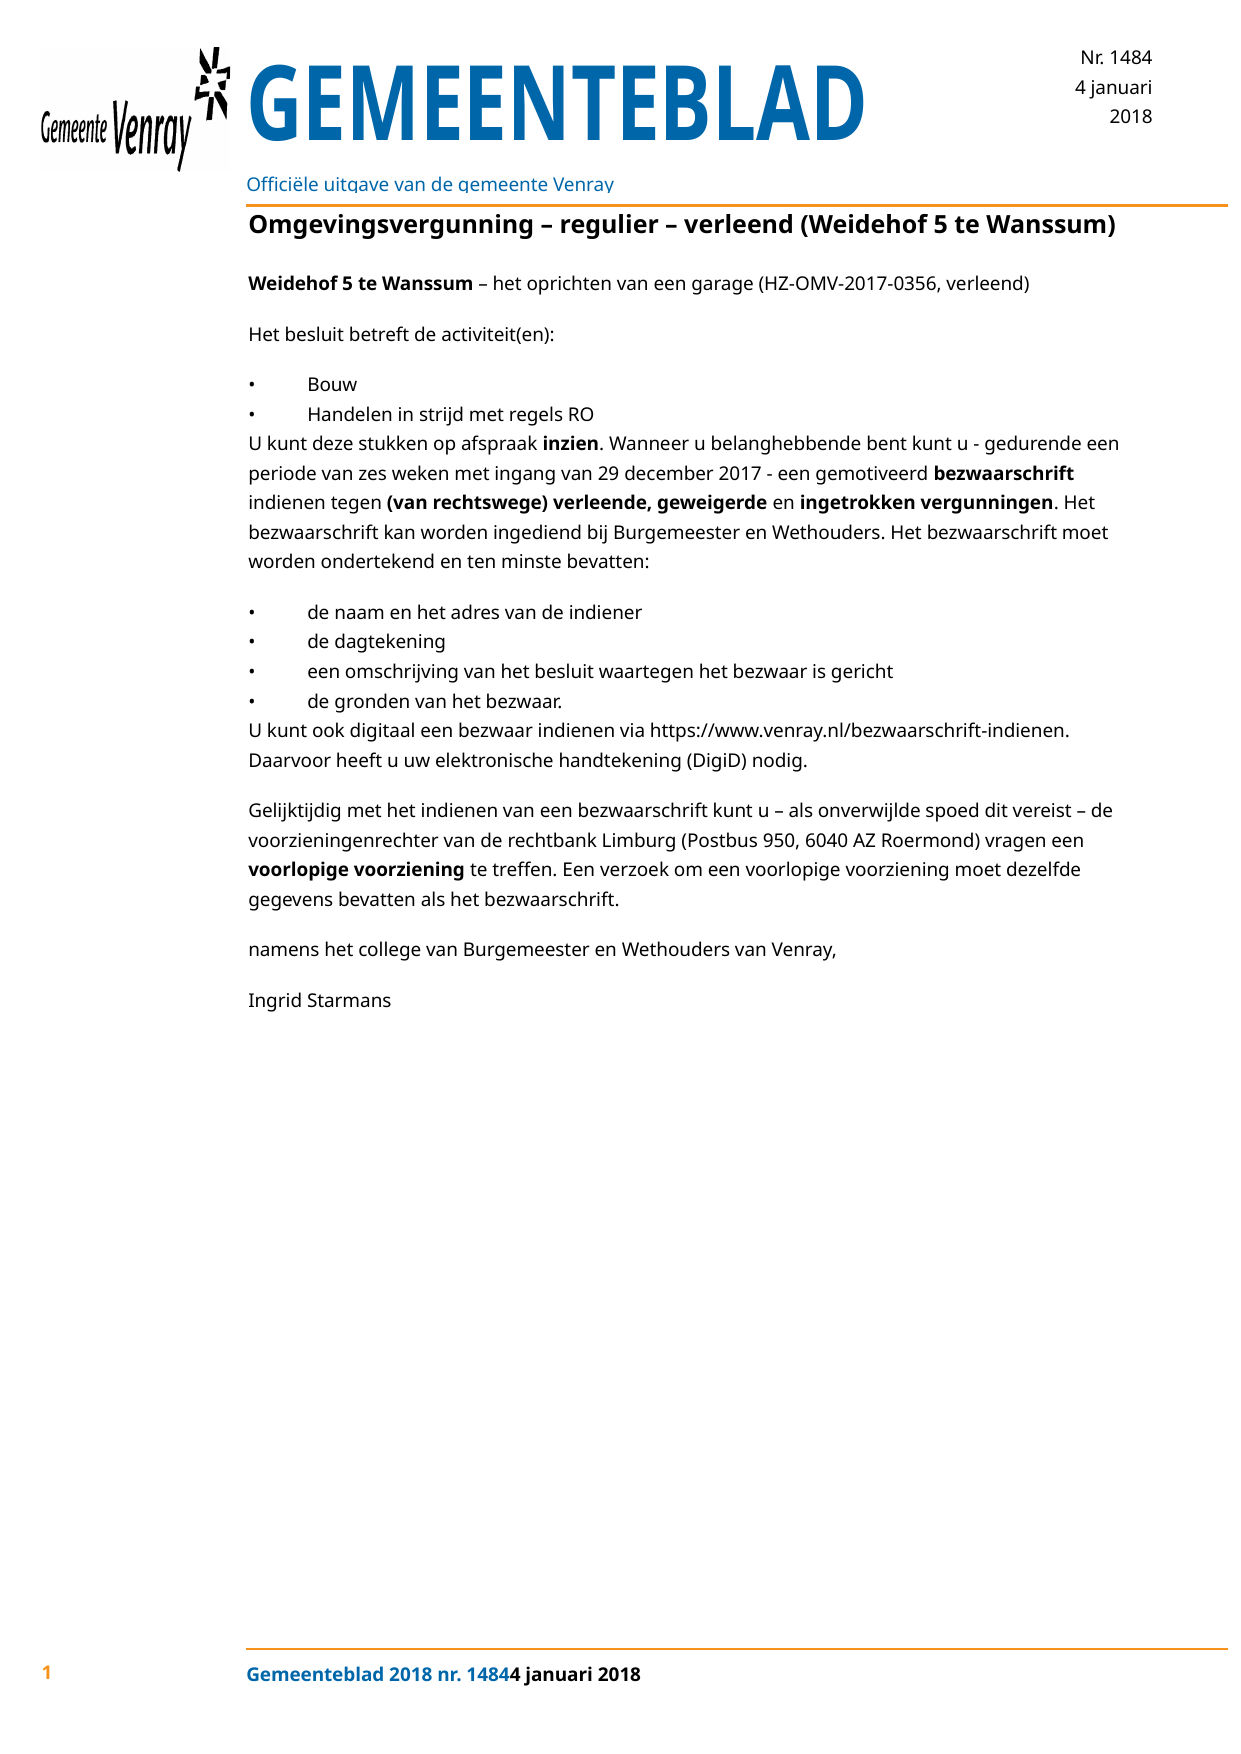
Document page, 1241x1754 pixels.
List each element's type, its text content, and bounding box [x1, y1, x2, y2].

list een omschrijving van het besluit waartegen het bezwaar is gericht [248, 658, 1152, 684]
list Handelen in strijd met regels RO [248, 401, 1152, 426]
text Gelijktijdig met het indienen van een bezwaarschrift kunt u – als onverwijlde spoed dit vereist – de voorzieningenrechter van de rechtbank Limburg (Postbus 950, 6040 AZ Roermond) vragen een voorlopige voorziening te treffen. Een verzoek om een voorlopige voorziening moet dezelfde gegevens bevatten als het bezwaarschrift. [248, 797, 1152, 912]
list de dagtekening [248, 629, 1152, 654]
text U kunt ook digitaal een bezwaar indienen via https://www.venray.nl/bezwaarschrift-indienen. Daarvoor heeft u uw elektronische handtekening (DigiD) nodig. [248, 717, 1152, 773]
list de gronden van het bezwaar. [248, 688, 1152, 713]
text Ingrid Starmans [248, 987, 1152, 1013]
list Bouw [248, 371, 1152, 397]
text Het besluit betreft de activiteit(en): [248, 321, 1152, 346]
text U kunt deze stukken op afspraak inzien. Wanneer u belanghebbende bent kunt u - gedurende een periode van zes weken met ingang van 29 december 2017 - een gemotiveerd bezwaarschrift indienen tegen (van rechtswege) verleende, geweigerde en ingetrokken vergunningen. Het bezwaarschrift kan worden ingediend bij Burgemeester en Wethouders. Het bezwaarschrift moet worden ondertekend en ten minste bevatten: [248, 430, 1152, 574]
text Omgevingsvergunning – regulier – verleend (Weidehof 5 te Wanssum) [248, 207, 1152, 241]
text namens het college van Burgemeester en Wethouders van Venray, [248, 937, 1152, 962]
list de naam en het adres van de indiener [248, 599, 1152, 625]
picture [41, 47, 231, 172]
text Weidehof 5 te Wanssum – het oprichten van een garage (HZ-OMV-2017-0356, verleend) [248, 270, 1152, 296]
